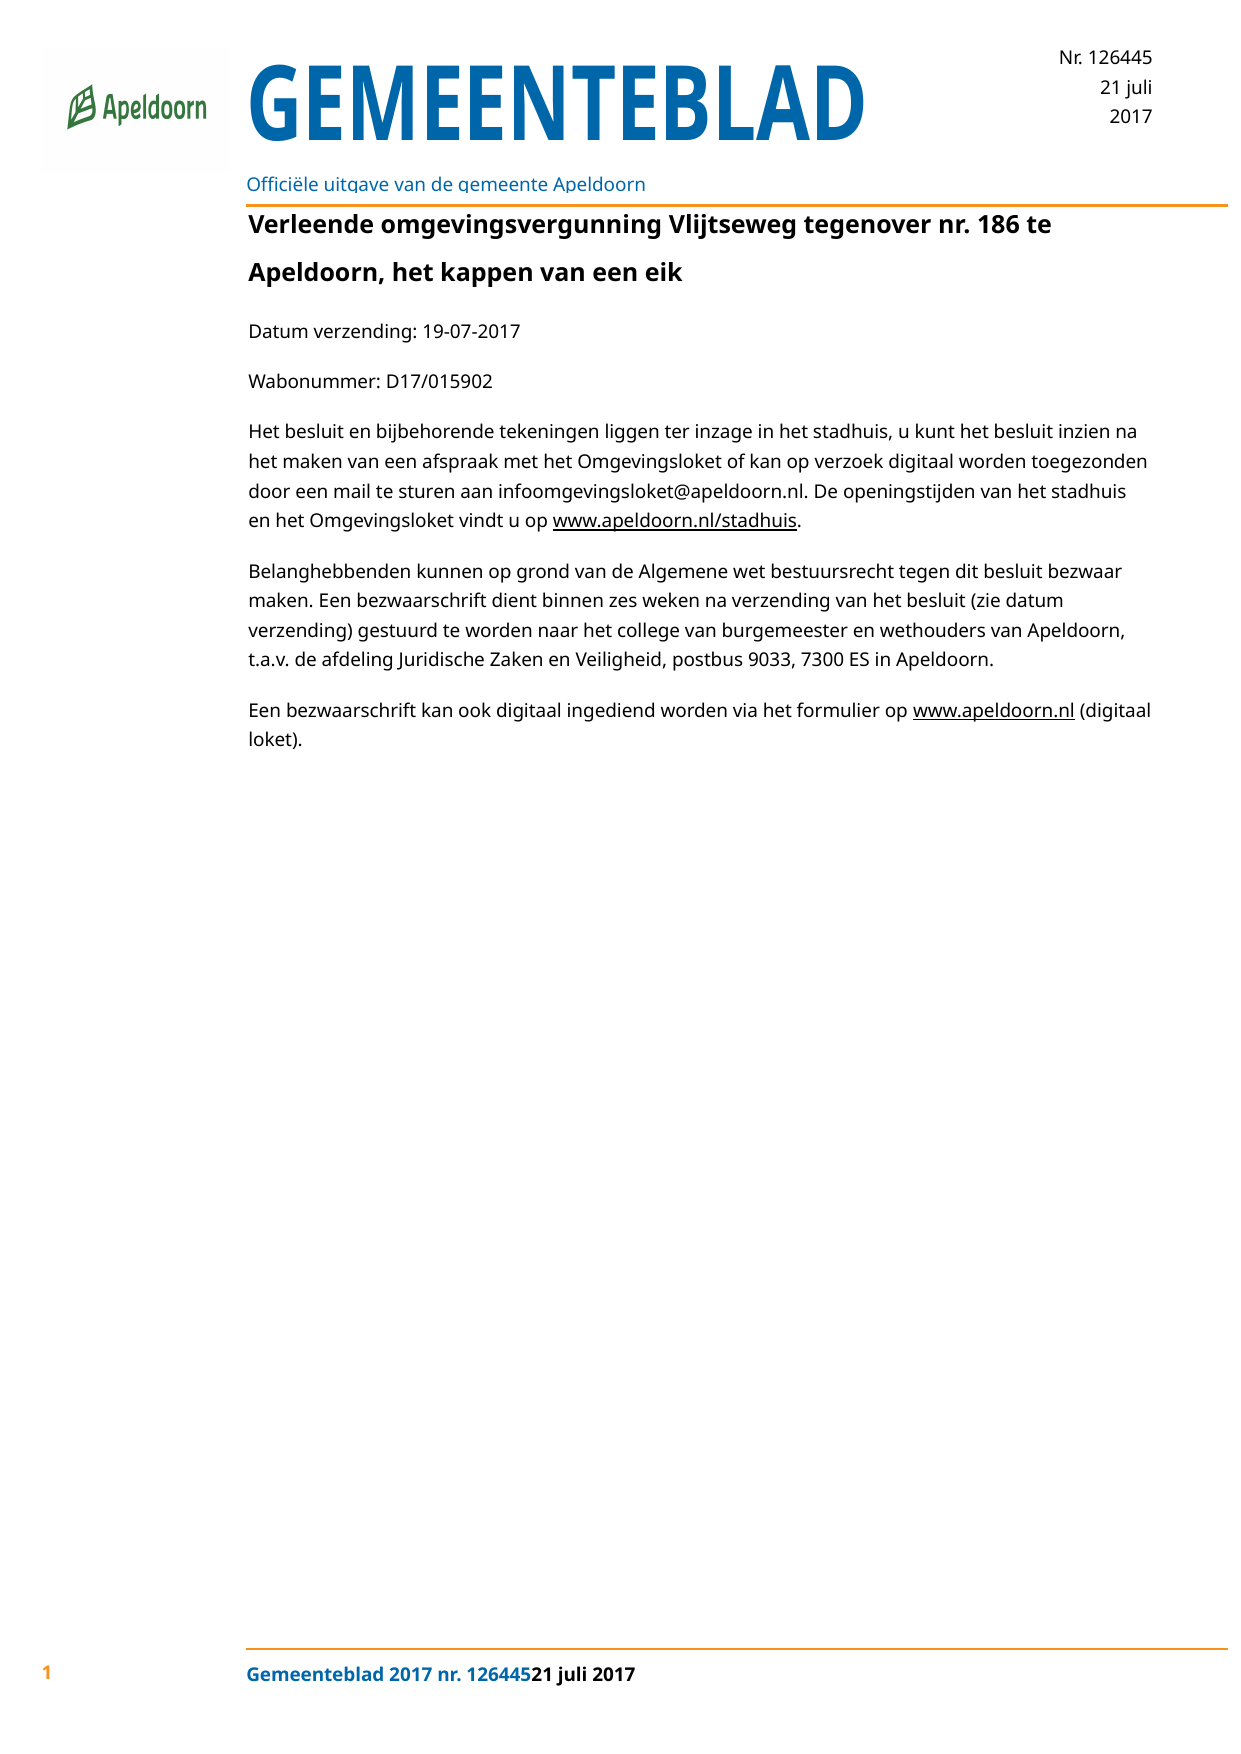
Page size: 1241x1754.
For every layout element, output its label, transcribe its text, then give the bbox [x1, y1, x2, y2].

text Een bezwaarschrift kan ook digitaal ingediend worden via het formulier op www.apeldoorn.nl (digitaal loket). [248, 697, 1152, 752]
picture [41, 47, 231, 172]
text Het besluit en bijbehorende tekeningen liggen ter inzage in het stadhuis, u kunt het besluit inzien na het maken van een afspraak met het Omgevingsloket of kan op verzoek digitaal worden toegezonden door een mail te sturen aan infoomgevingsloket@apeldoorn.nl. De openingstijden van het stadhuis en het Omgevingsloket vindt u op www.apeldoorn.nl/stadhuis. [248, 419, 1152, 533]
text Belanghebbenden kunnen op grond van de Algemene wet bestuursrecht tegen dit besluit bezwaar maken. Een bezwaarschrift dient binnen zes weken na verzending van het besluit (zie datum verzending) gestuurd te worden naar het college van burgemeester en wethouders van Apeldoorn, t.a.v. de afdeling Juridische Zaken en Veiligheid, postbus 9033, 7300 ES in Apeldoorn. [248, 558, 1152, 672]
text Verleende omgevingsvergunning Vlijtseweg tegenover nr. 186 te Apeldoorn, het kappen van een eik [248, 207, 1152, 288]
text Wabonummer: D17/015902 [248, 368, 1152, 394]
text Datum verzending: 19-07-2017 [248, 318, 1152, 344]
